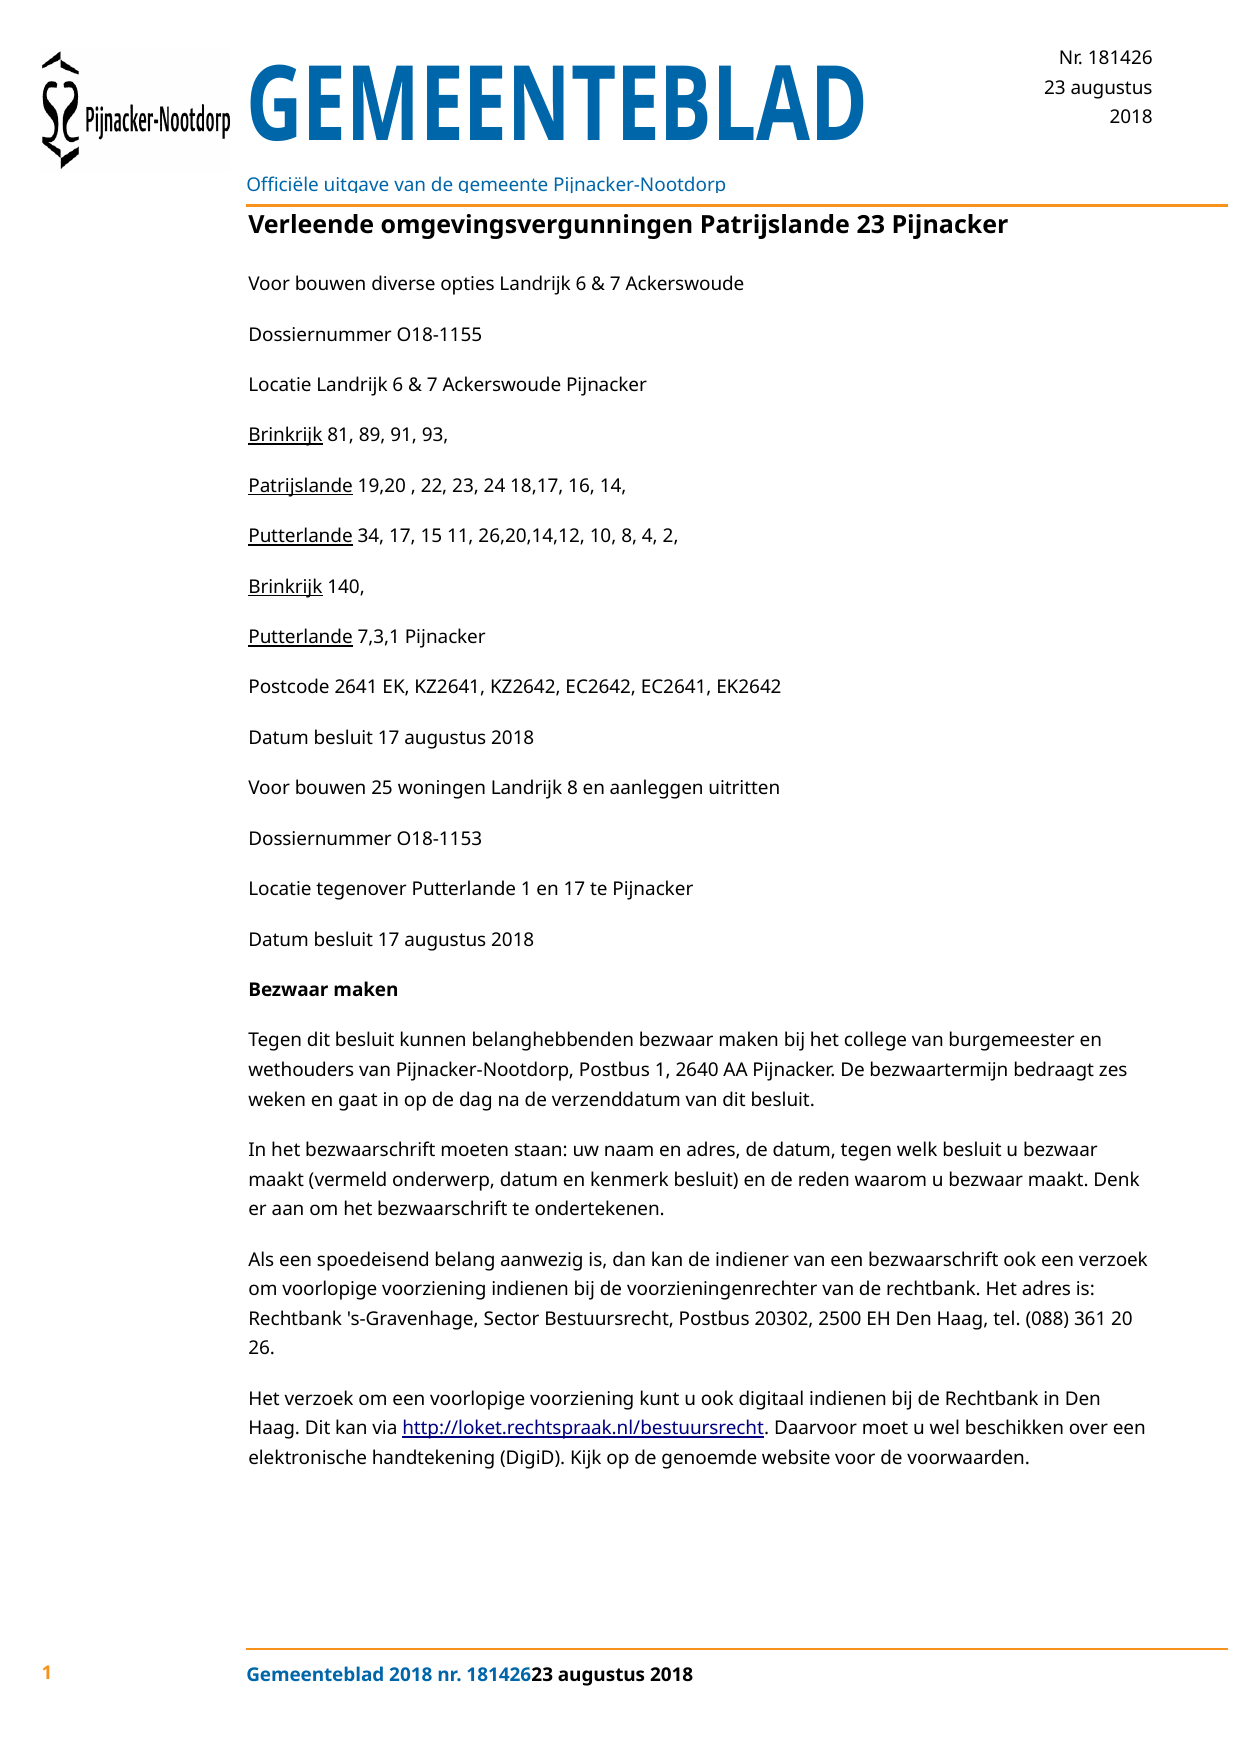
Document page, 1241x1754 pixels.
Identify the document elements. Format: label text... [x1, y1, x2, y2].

text Voor bouwen 25 woningen Landrijk 8 en aanleggen uitritten [248, 774, 1152, 800]
text Tegen dit besluit kunnen belanghebbenden bezwaar maken bij het college van burgemeester en wethouders van Pijnacker-Nootdorp, Postbus 1, 2640 AA Pijnacker. De bezwaartermijn bedraagt zes weken en gaat in op de dag na de verzenddatum van dit besluit. [248, 1027, 1152, 1111]
text Postcode 2641 EK, KZ2641, KZ2642, EC2642, EC2641, EK2642 [248, 674, 1152, 699]
text Putterlande 34, 17, 15 11, 26,20,14,12, 10, 8, 4, 2, [248, 522, 1152, 548]
text In het bezwaarschrift moeten staan: uw naam en adres, de datum, tegen welk besluit u bezwaar maakt (vermeld onderwerp, datum en kenmerk besluit) en de reden waarom u bezwaar maakt. Denk er aan om het bezwaarschrift te ondertekenen. [248, 1136, 1152, 1221]
text Datum besluit 17 augustus 2018 [248, 724, 1152, 750]
text Putterlande 7,3,1 Pijnacker [248, 623, 1152, 649]
text Brinkrijk 140, [248, 573, 1152, 598]
text Brinkrijk 81, 89, 91, 93, [248, 422, 1152, 447]
text Voor bouwen diverse opties Landrijk 6 & 7 Ackerswoude [248, 270, 1152, 296]
text Locatie tegenover Putterlande 1 en 17 te Pijnacker [248, 875, 1152, 901]
text Locatie Landrijk 6 & 7 Ackerswoude Pijnacker [248, 371, 1152, 397]
text Als een spoedeisend belang aanwezig is, dan kan de indiener van een bezwaarschrift ook een verzoek om voorlopige voorziening indienen bij de voorzieningenrechter van de rechtbank. Het adres is: Rechtbank 's-Gravenhage, Sector Bestuursrecht, Postbus 20302, 2500 EH Den Haag, tel. (088) 361 20 26. [248, 1246, 1152, 1360]
picture [41, 47, 231, 172]
text Verleende omgevingsvergunningen Patrijslande 23 Pijnacker [248, 207, 1152, 241]
text Patrijslande 19,20 , 22, 23, 24 18,17, 16, 14, [248, 472, 1152, 498]
text Dossiernummer O18-1155 [248, 321, 1152, 346]
text Het verzoek om een voorlopige voorziening kunt u ook digitaal indienen bij de Rechtbank in Den Haag. Dit kan via http://loket.rechtspraak.nl/bestuursrecht. Daarvoor moet u wel beschikken over een elektronische handtekening (DigiD). Kijk op de genoemde website voor de voorwaarden. [248, 1385, 1152, 1470]
text Datum besluit 17 augustus 2018 [248, 926, 1152, 951]
text Dossiernummer O18-1153 [248, 825, 1152, 851]
text Bezwaar maken [248, 976, 1152, 1002]
